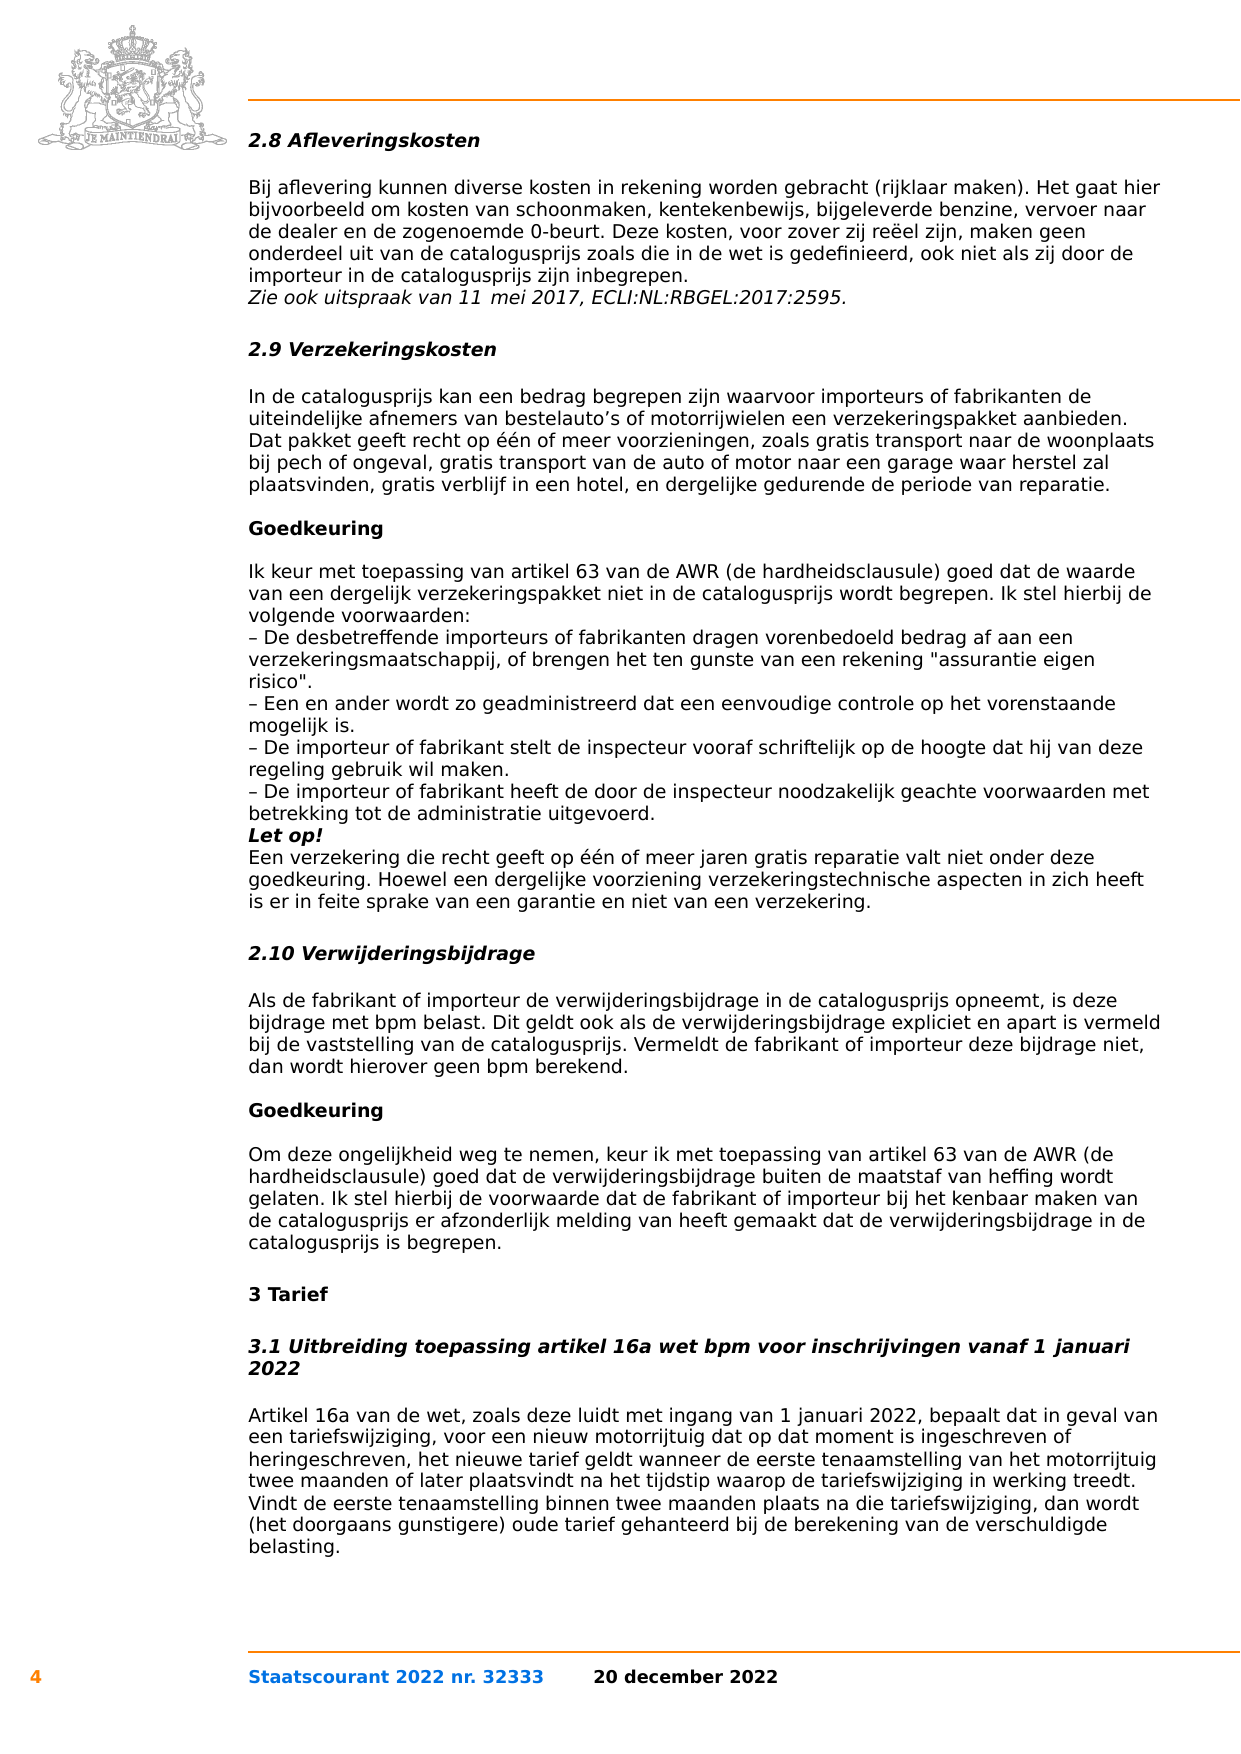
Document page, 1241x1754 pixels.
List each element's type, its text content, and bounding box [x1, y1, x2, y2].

text Zie ook uitspraak van 11 mei 2017, ECLI:NL:RBGEL:2017:2595. [248, 287, 1163, 309]
subtitle 3.1 Uitbreiding toepassing artikel 16a wet bpm voor inschrijvingen vanaf 1 januari 2022 [248, 1336, 1163, 1379]
picture [38, 25, 227, 150]
text Let op! [248, 825, 1163, 847]
text Bij aflevering kunnen diverse kosten in rekening worden gebracht (rijklaar maken). Het gaat hier bijvoorbeeld om kosten van schoonmaken, kentekenbewijs, bijgeleverde benzine, vervoer naar de dealer en de zogenoemde 0-beurt. Deze kosten, voor zover zij reëel zijn, maken geen onderdeel uit van de catalogusprijs zoals die in de wet is gedefinieerd, ook niet als zij door de importeur in de catalogusprijs zijn inbegrepen. [248, 177, 1163, 287]
subtitle Goedkeuring [248, 517, 1163, 539]
subtitle 3 Tarief [248, 1283, 1163, 1306]
text In de catalogusprijs kan een bedrag begrepen zijn waarvoor importeurs of fabrikanten de uiteindelijke afnemers van bestelauto’s of motorrijwielen een verzekeringspakket aanbieden. Dat pakket geeft recht op één of meer voorzieningen, zoals gratis transport naar de woonplaats bij pech of ongeval, gratis transport van de auto of motor naar een garage waar herstel zal plaatsvinden, gratis verblijf in een hotel, en dergelijke gedurende de periode van reparatie. [248, 386, 1163, 496]
subtitle Goedkeuring [248, 1100, 1163, 1122]
subtitle 2.9 Verzekeringskosten [248, 339, 1163, 361]
text – De importeur of fabrikant stelt de inspecteur vooraf schriftelijk op de hoogte dat hij van deze regeling gebruik wil maken. [248, 737, 1163, 781]
subtitle 2.8 Afleveringskosten [248, 130, 1163, 152]
text Artikel 16a van de wet, zoals deze luidt met ingang van 1 januari 2022, bepaalt dat in geval van een tariefswijziging, voor een nieuw motorrijtuig dat op dat moment is ingeschreven of heringeschreven, het nieuwe tarief geldt wanneer de eerste tenaamstelling van het motorrijtuig twee maanden of later plaatsvindt na het tijdstip waarop de tariefswijziging in werking treedt. Vindt de eerste tenaamstelling binnen twee maanden plaats na die tariefswijziging, dan wordt (het doorgaans gunstigere) oude tarief gehanteerd bij de berekening van de verschuldigde belasting. [248, 1404, 1163, 1558]
text – De desbetreffende importeurs of fabrikanten dragen vorenbedoeld bedrag af aan een verzekeringsmaatschappij, of brengen het ten gunste van een rekening "assurantie eigen risico". [248, 627, 1163, 693]
text Een verzekering die recht geeft op één of meer jaren gratis reparatie valt niet onder deze goedkeuring. Hoewel een dergelijke voorziening verzekeringstechnische aspecten in zich heeft is er in feite sprake van een garantie en niet van een verzekering. [248, 847, 1163, 913]
text – Een en ander wordt zo geadministreerd dat een eenvoudige controle op het vorenstaande mogelijk is. [248, 693, 1163, 737]
text Om deze ongelijkheid weg te nemen, keur ik met toepassing van artikel 63 van de AWR (de hardheidsclausule) goed dat de verwijderingsbijdrage buiten de maatstaf van heffing wordt gelaten. Ik stel hierbij de voorwaarde dat de fabrikant of importeur bij het kenbaar maken van de catalogusprijs er afzonderlijk melding van heeft gemaakt dat de verwijderingsbijdrage in de catalogusprijs is begrepen. [248, 1144, 1163, 1253]
text – De importeur of fabrikant heeft de door de inspecteur noodzakelijk geachte voorwaarden met betrekking tot de administratie uitgevoerd. [248, 781, 1163, 825]
text Ik keur met toepassing van artikel 63 van de AWR (de hardheidsclausule) goed dat de waarde van een dergelijk verzekeringspakket niet in de catalogusprijs wordt begrepen. Ik stel hierbij de volgende voorwaarden: [248, 561, 1163, 627]
text Als de fabrikant of importeur de verwijderingsbijdrage in de catalogusprijs opneemt, is deze bijdrage met bpm belast. Dit geldt ook als de verwijderingsbijdrage expliciet en apart is vermeld bij de vaststelling van de catalogusprijs. Vermeldt de fabrikant of importeur deze bijdrage niet, dan wordt hierover geen bpm berekend. [248, 990, 1163, 1078]
subtitle 2.10 Verwijderingsbijdrage [248, 943, 1163, 965]
